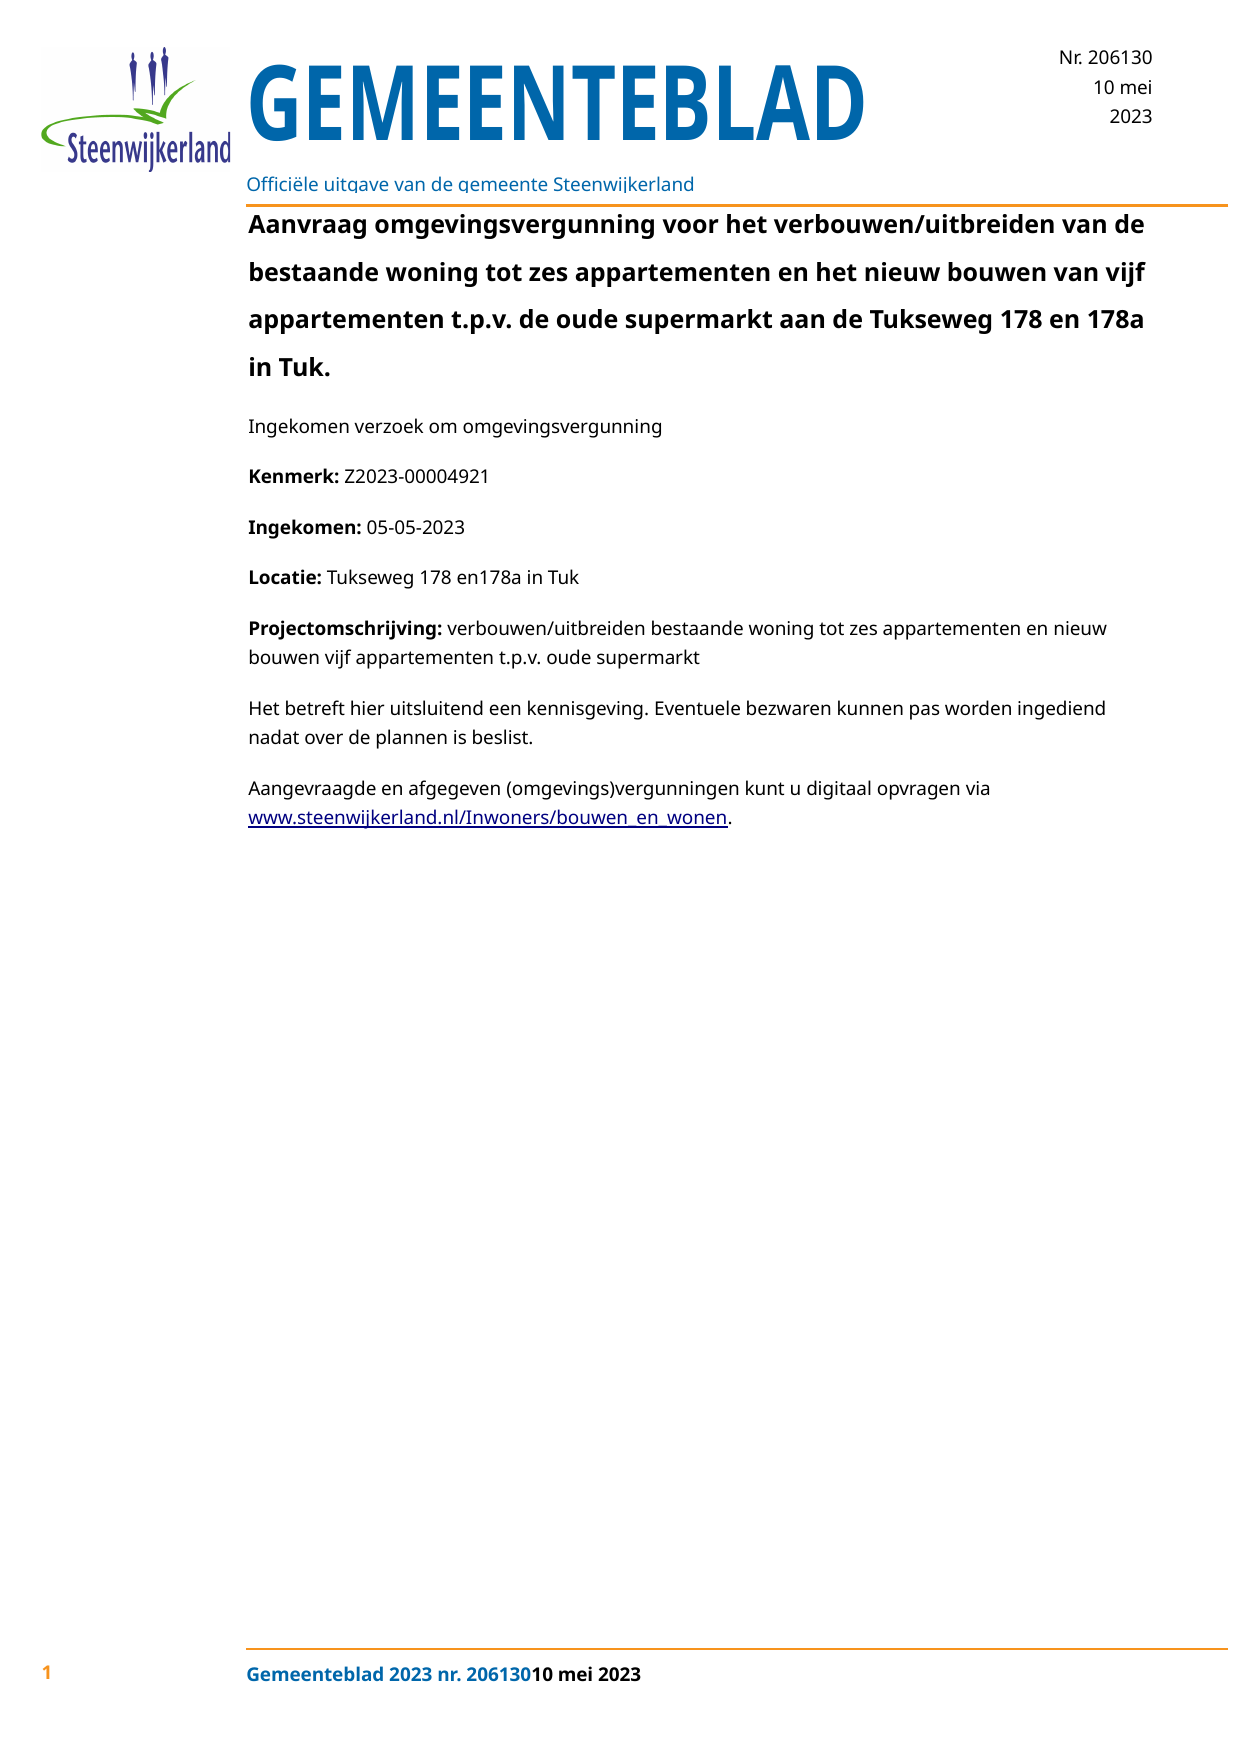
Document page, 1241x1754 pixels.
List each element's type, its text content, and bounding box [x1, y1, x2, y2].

text Aanvraag omgevingsvergunning voor het verbouwen/uitbreiden van de bestaande woning tot zes appartementen en het nieuw bouwen van vijf appartementen t.p.v. de oude supermarkt aan de Tukseweg 178 en 178a in Tuk. [248, 207, 1152, 384]
text Ingekomen: 05-05-2023 [248, 514, 1152, 540]
picture [41, 47, 231, 172]
text Het betreft hier uitsluitend een kennisgeving. Eventuele bezwaren kunnen pas worden ingediend nadat over de plannen is beslist. [248, 695, 1152, 750]
text Aangevraagde en afgegeven (omgevings)vergunningen kunt u digitaal opvragen via www.steenwijkerland.nl/Inwoners/bouwen_en_wonen. [248, 775, 1152, 830]
text Projectomschrijving: verbouwen/uitbreiden bestaande woning tot zes appartementen en nieuw bouwen vijf appartementen t.p.v. oude supermarkt [248, 615, 1152, 670]
text Ingekomen verzoek om omgevingsvergunning [248, 413, 1152, 439]
text Kenmerk: Z2023-00004921 [248, 463, 1152, 489]
text Locatie: Tukseweg 178 en178a in Tuk [248, 564, 1152, 590]
